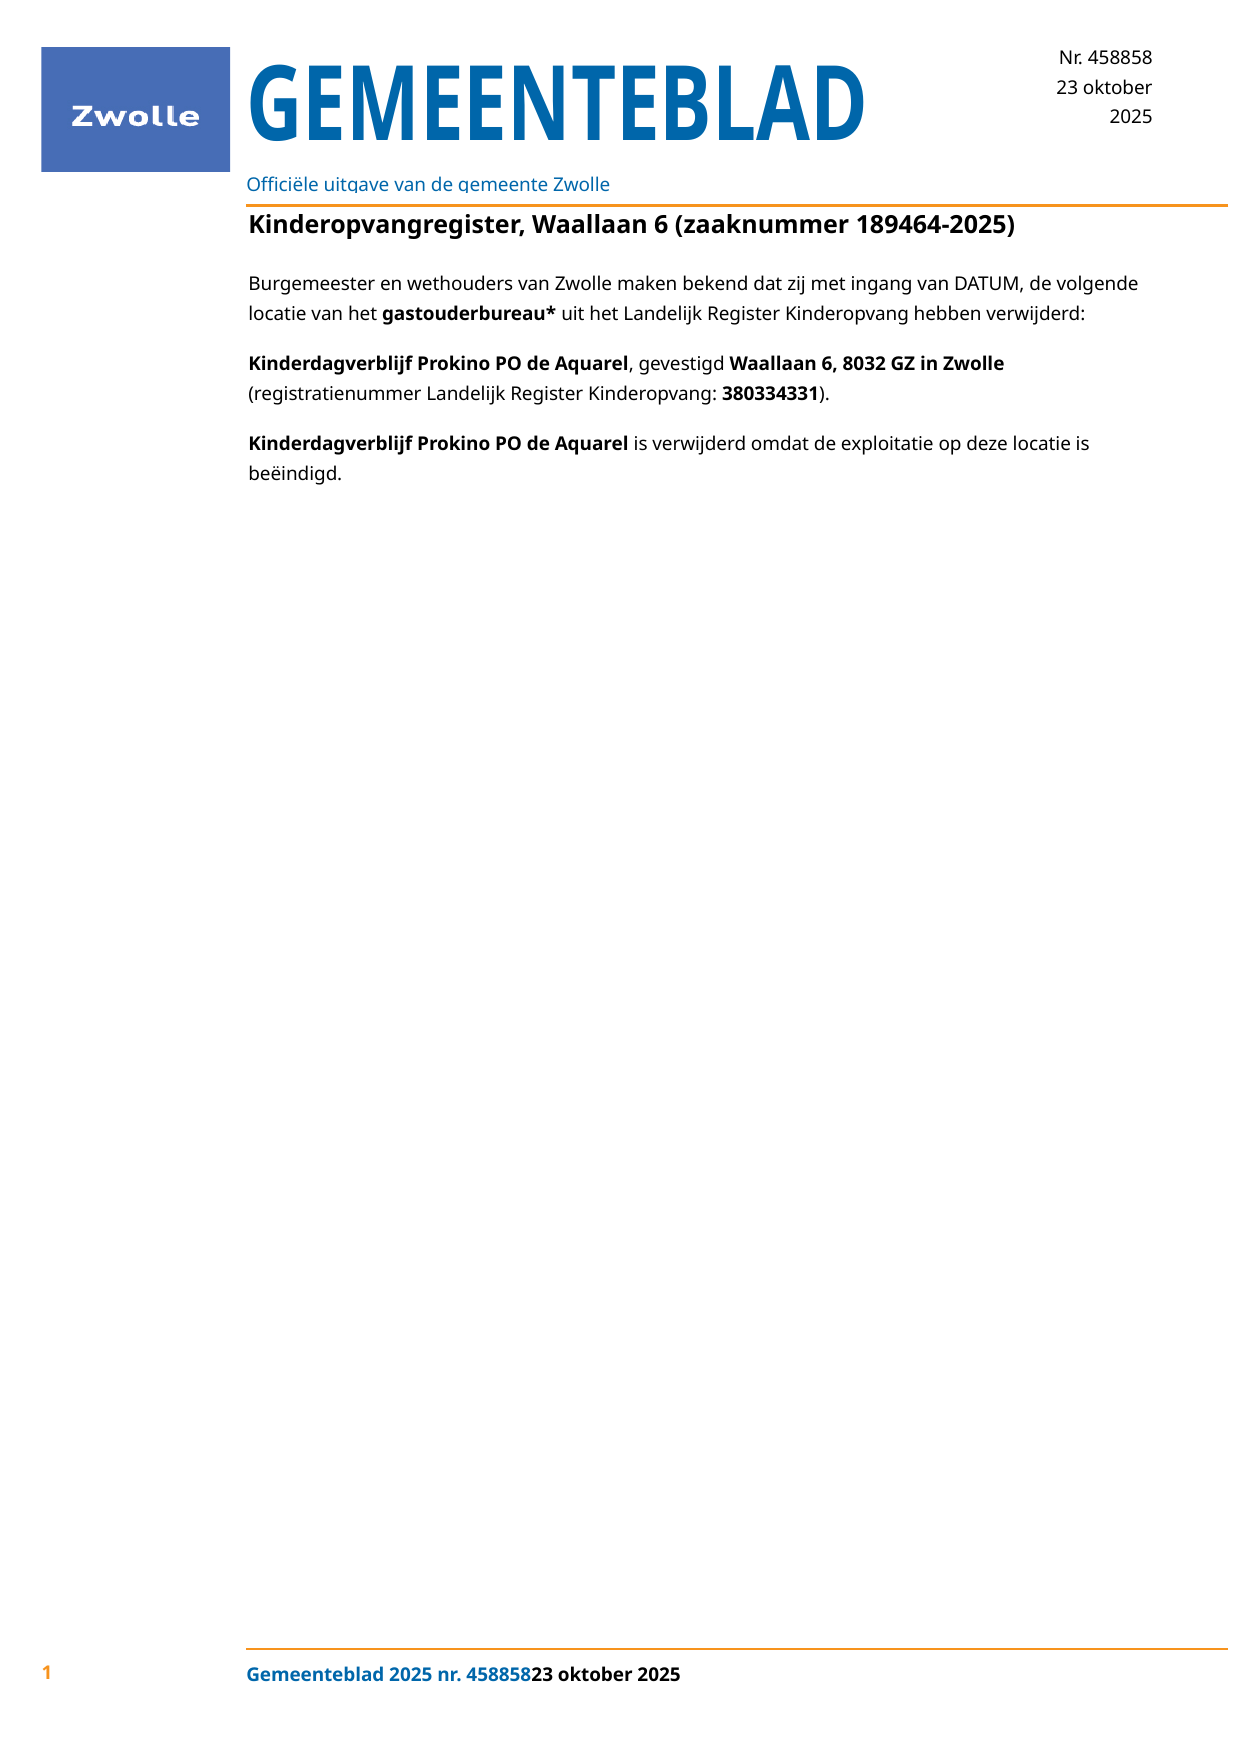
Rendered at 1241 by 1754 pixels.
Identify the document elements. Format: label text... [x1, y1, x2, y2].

picture [41, 47, 231, 172]
text Kinderopvangregister, Waallaan 6 (zaaknummer 189464-2025) [248, 207, 1152, 241]
text Kinderdagverblijf Prokino PO de Aquarel is verwijderd omdat de exploitatie op deze locatie is beëindigd. [248, 430, 1152, 486]
text Kinderdagverblijf Prokino PO de Aquarel, gevestigd Waallaan 6, 8032 GZ in Zwolle (registratienummer Landelijk Register Kinderopvang: 380334331). [248, 350, 1152, 406]
text Burgemeester en wethouders van Zwolle maken bekend dat zij met ingang van DATUM, de volgende locatie van het gastouderbureau* uit het Landelijk Register Kinderopvang hebben verwijderd: [248, 270, 1152, 326]
